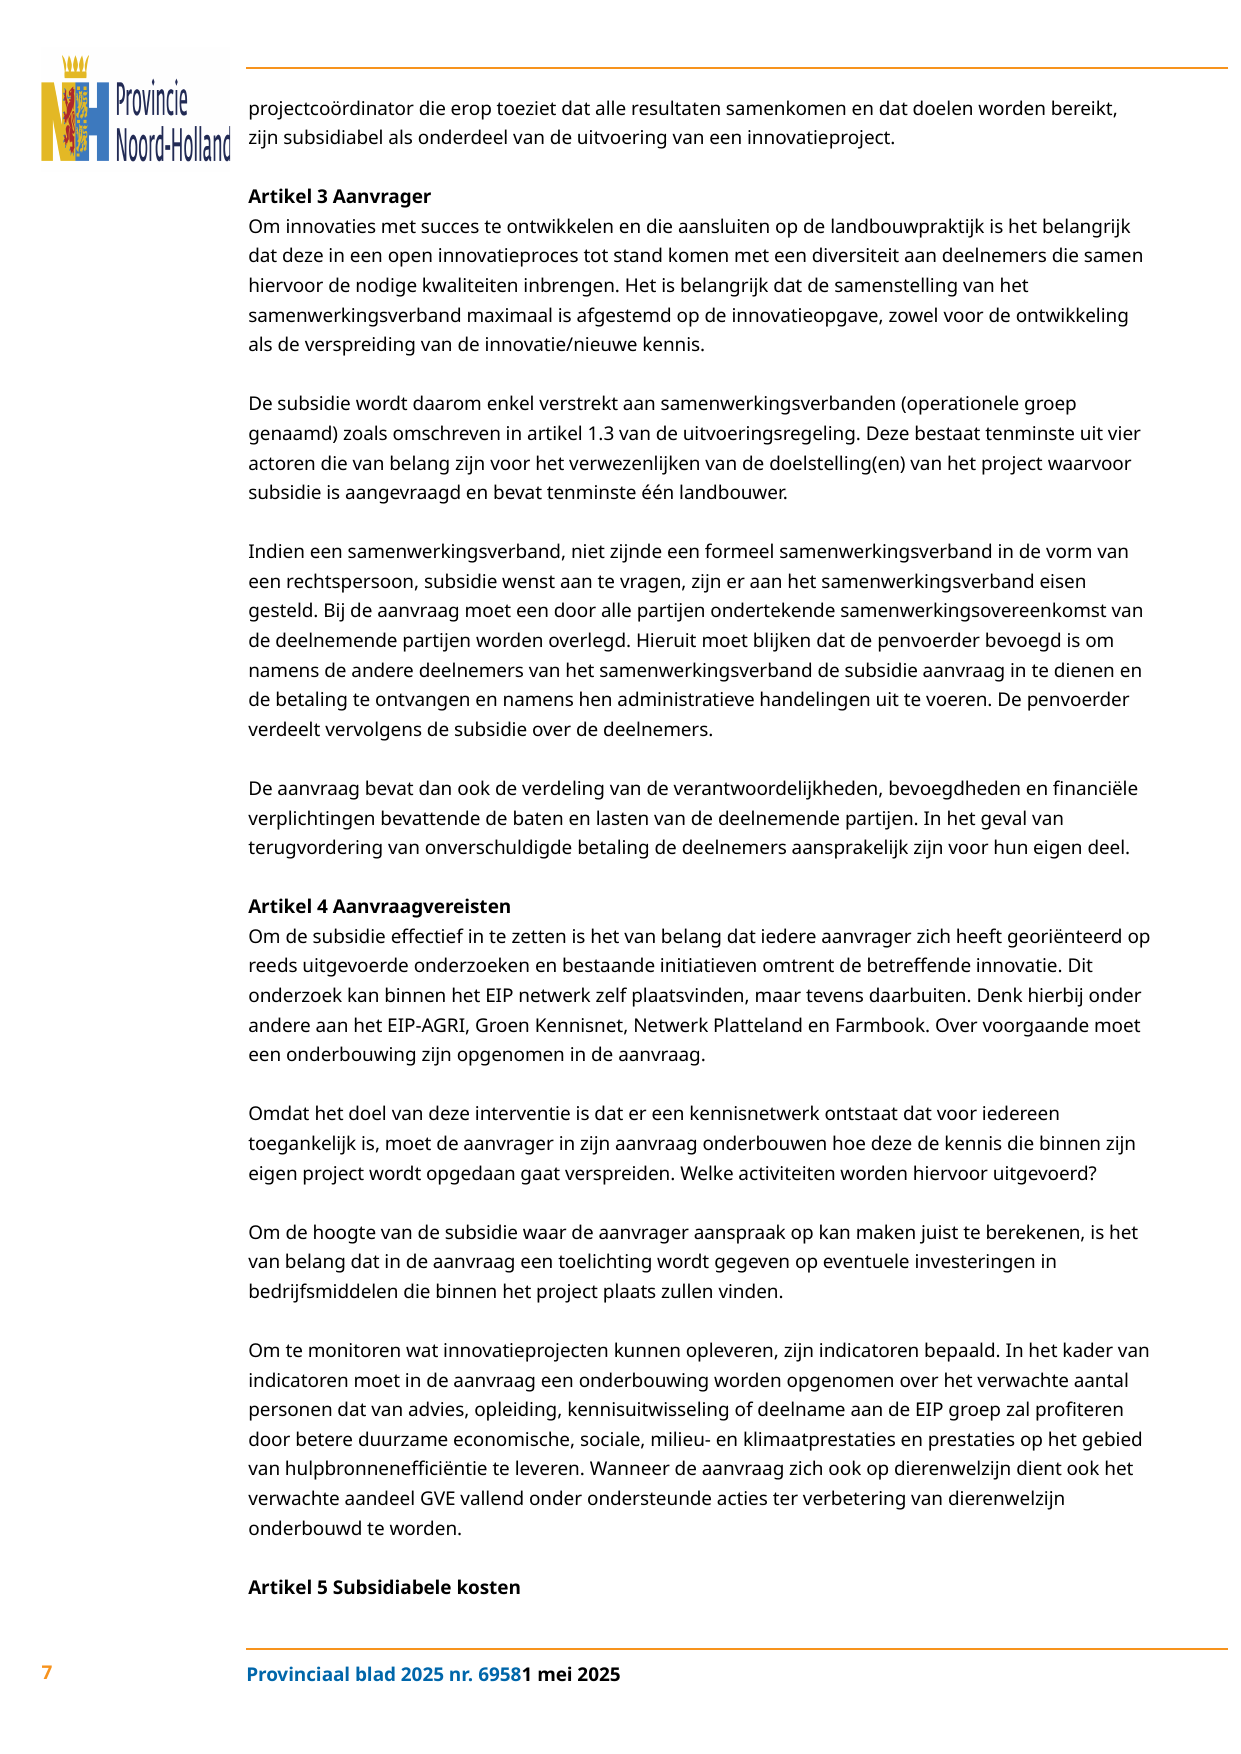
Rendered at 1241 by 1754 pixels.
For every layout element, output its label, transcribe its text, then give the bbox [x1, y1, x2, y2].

text De aanvraag bevat dan ook de verdeling van de verantwoordelijkheden, bevoegdheden en financiële verplichtingen bevattende de baten en lasten van de deelnemende partijen. In het geval van terugvordering van onverschuldigde betaling de deelnemers aansprakelijk zijn voor hun eigen deel. [248, 775, 1152, 860]
text Artikel 4 Aanvraagvereisten [248, 893, 1152, 919]
text Om innovaties met succes te ontwikkelen en die aansluiten op de landbouwpraktijk is het belangrijk dat deze in een open innovatieproces tot stand komen met een diversiteit aan deelnemers die samen hiervoor de nodige kwaliteiten inbrengen. Het is belangrijk dat de samenstelling van het samenwerkingsverband maximaal is afgestemd op de innovatieopgave, zowel voor de ontwikkeling als de verspreiding van de innovatie/nieuwe kennis. [248, 213, 1152, 357]
text Om te monitoren wat innovatieprojecten kunnen opleveren, zijn indicatoren bepaald. In het kader van indicatoren moet in de aanvraag een onderbouwing worden opgenomen over het verwachte aantal personen dat van advies, opleiding, kennisuitwisseling of deelname aan de EIP groep zal profiteren door betere duurzame economische, sociale, milieu- en klimaatprestaties en prestaties op het gebied van hulpbronnenefficiëntie te leveren. Wanneer de aanvraag zich ook op dierenwelzijn dient ook het verwachte aandeel GVE vallend onder ondersteunde acties ter verbetering van dierenwelzijn onderbouwd te worden. [248, 1337, 1152, 1541]
text Artikel 3 Aanvrager [248, 183, 1152, 209]
text De subsidie wordt daarom enkel verstrekt aan samenwerkingsverbanden (operationele groep genaamd) zoals omschreven in artikel 1.3 van de uitvoeringsregeling. Deze bestaat tenminste uit vier actoren die van belang zijn voor het verwezenlijken van de doelstelling(en) van het project waarvoor subsidie is aangevraagd en bevat tenminste één landbouwer. [248, 391, 1152, 505]
text Omdat het doel van deze interventie is dat er een kennisnetwerk ontstaat dat voor iedereen toegankelijk is, moet de aanvrager in zijn aanvraag onderbouwen hoe deze de kennis die binnen zijn eigen project wordt opgedaan gaat verspreiden. Welke activiteiten worden hiervoor uitgevoerd? [248, 1101, 1152, 1186]
text Om de subsidie effectief in te zetten is het van belang dat iedere aanvrager zich heeft georiënteerd op reeds uitgevoerde onderzoeken en bestaande initiatieven omtrent de betreffende innovatie. Dit onderzoek kan binnen het EIP netwerk zelf plaatsvinden, maar tevens daarbuiten. Denk hierbij onder andere aan het EIP-AGRI, Groen Kennisnet, Netwerk Platteland en Farmbook. Over voorgaande moet een onderbouwing zijn opgenomen in de aanvraag. [248, 923, 1152, 1067]
text Indien een samenwerkingsverband, niet zijnde een formeel samenwerkingsverband in de vorm van een rechtspersoon, subsidie wenst aan te vragen, zijn er aan het samenwerkingsverband eisen gesteld. Bij de aanvraag moet een door alle partijen ondertekende samenwerkingsovereenkomst van de deelnemende partijen worden overlegd. Hieruit moet blijken dat de penvoerder bevoegd is om namens de andere deelnemers van het samenwerkingsverband de subsidie aanvraag in te dienen en de betaling te ontvangen en namens hen administratieve handelingen uit te voeren. De penvoerder verdeelt vervolgens de subsidie over de deelnemers. [248, 538, 1152, 742]
text Om de hoogte van de subsidie waar de aanvrager aanspraak op kan maken juist te berekenen, is het van belang dat in de aanvraag een toelichting wordt gegeven op eventuele investeringen in bedrijfsmiddelen die binnen het project plaats zullen vinden. [248, 1219, 1152, 1304]
picture [41, 47, 231, 172]
text projectcoördinator die erop toeziet dat alle resultaten samenkomen en dat doelen worden bereikt, zijn subsidiabel als onderdeel van de uitvoering van een innovatieproject. [248, 95, 1152, 150]
text Artikel 5 Subsidiabele kosten [248, 1574, 1152, 1600]
